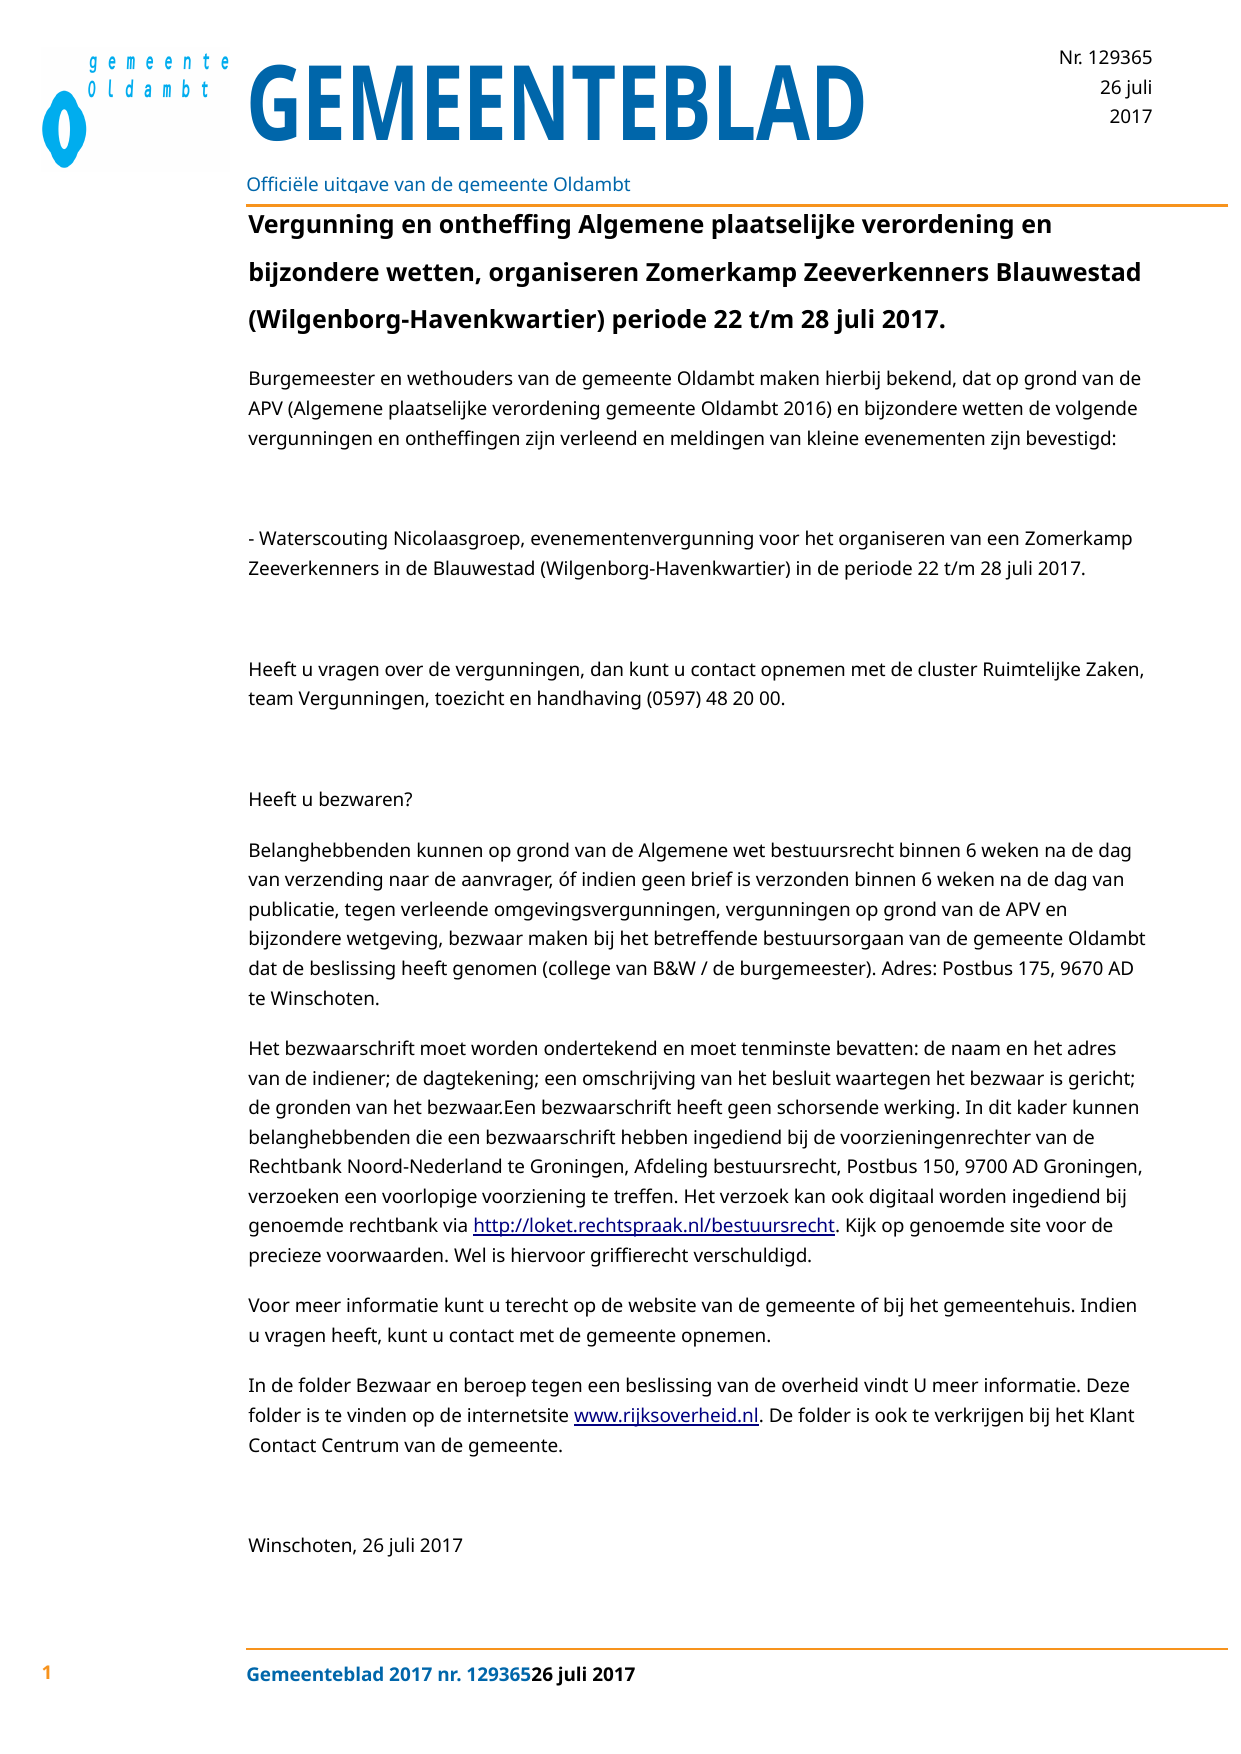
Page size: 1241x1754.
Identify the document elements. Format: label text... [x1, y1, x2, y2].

text Winschoten, 26 juli 2017 [248, 1533, 1152, 1558]
text Heeft u bezwaren? [248, 786, 1152, 812]
text In de folder Bezwaar en beroep tegen een beslissing van de overheid vindt U meer informatie. Deze folder is te vinden op de internetsite www.rijksoverheid.nl. De folder is ook te verkrijgen bij het Klant Contact Centrum van de gemeente. [248, 1373, 1152, 1457]
text Het bezwaarschrift moet worden ondertekend en moet tenminste bevatten: de naam en het adres van de indiener; de dagtekening; een omschrijving van het besluit waartegen het bezwaar is gericht; de gronden van het bezwaar.Een bezwaarschrift heeft geen schorsende werking. In dit kader kunnen belanghebbenden die een bezwaarschrift hebben ingediend bij de voorzieningenrechter van de Rechtbank Noord-Nederland te Groningen, Afdeling bestuursrecht, Postbus 150, 9700 AD Groningen, verzoeken een voorlopige voorziening te treffen. Het verzoek kan ook digitaal worden ingediend bij genoemde rechtbank via http://loket.rechtspraak.nl/bestuursrecht. Kijk op genoemde site voor de precieze voorwaarden. Wel is hiervoor griffierecht verschuldigd. [248, 1035, 1152, 1268]
text Belanghebbenden kunnen op grond van de Algemene wet bestuursrecht binnen 6 weken na de dag van verzending naar de aanvrager, óf indien geen brief is verzonden binnen 6 weken na de dag van publicatie, tegen verleende omgevingsvergunningen, vergunningen op grond van de APV en bijzondere wetgeving, bezwaar maken bij het betreffende bestuursorgaan van de gemeente Oldambt dat de beslissing heeft genomen (college van B&W / de burgemeester). Adres: Postbus 175, 9670 AD te Winschoten. [248, 837, 1152, 1010]
text Voor meer informatie kunt u terecht op de website van de gemeente of bij het gemeentehuis. Indien u vragen heeft, kunt u contact met de gemeente opnemen. [248, 1293, 1152, 1348]
text Vergunning en ontheffing Algemene plaatselijke verordening en bijzondere wetten, organiseren Zomerkamp Zeeverkenners Blauwestad (Wilgenborg-Havenkwartier) periode 22 t/m 28 juli 2017. [248, 207, 1152, 336]
text - Waterscouting Nicolaasgroep, evenementenvergunning voor het organiseren van een Zomerkamp Zeeverkenners in de Blauwestad (Wilgenborg-Havenkwartier) in de periode 22 t/m 28 juli 2017. [248, 526, 1152, 581]
text Heeft u vragen over de vergunningen, dan kunt u contact opnemen met de cluster Ruimtelijke Zaken, team Vergunningen, toezicht en handhaving (0597) 48 20 00. [248, 656, 1152, 711]
text Burgemeester en wethouders van de gemeente Oldambt maken hierbij bekend, dat op grond van de APV (Algemene plaatselijke verordening gemeente Oldambt 2016) en bijzondere wetten de volgende vergunningen en ontheffingen zijn verleend en meldingen van kleine evenementen zijn bevestigd: [248, 366, 1152, 450]
picture [41, 47, 231, 172]
